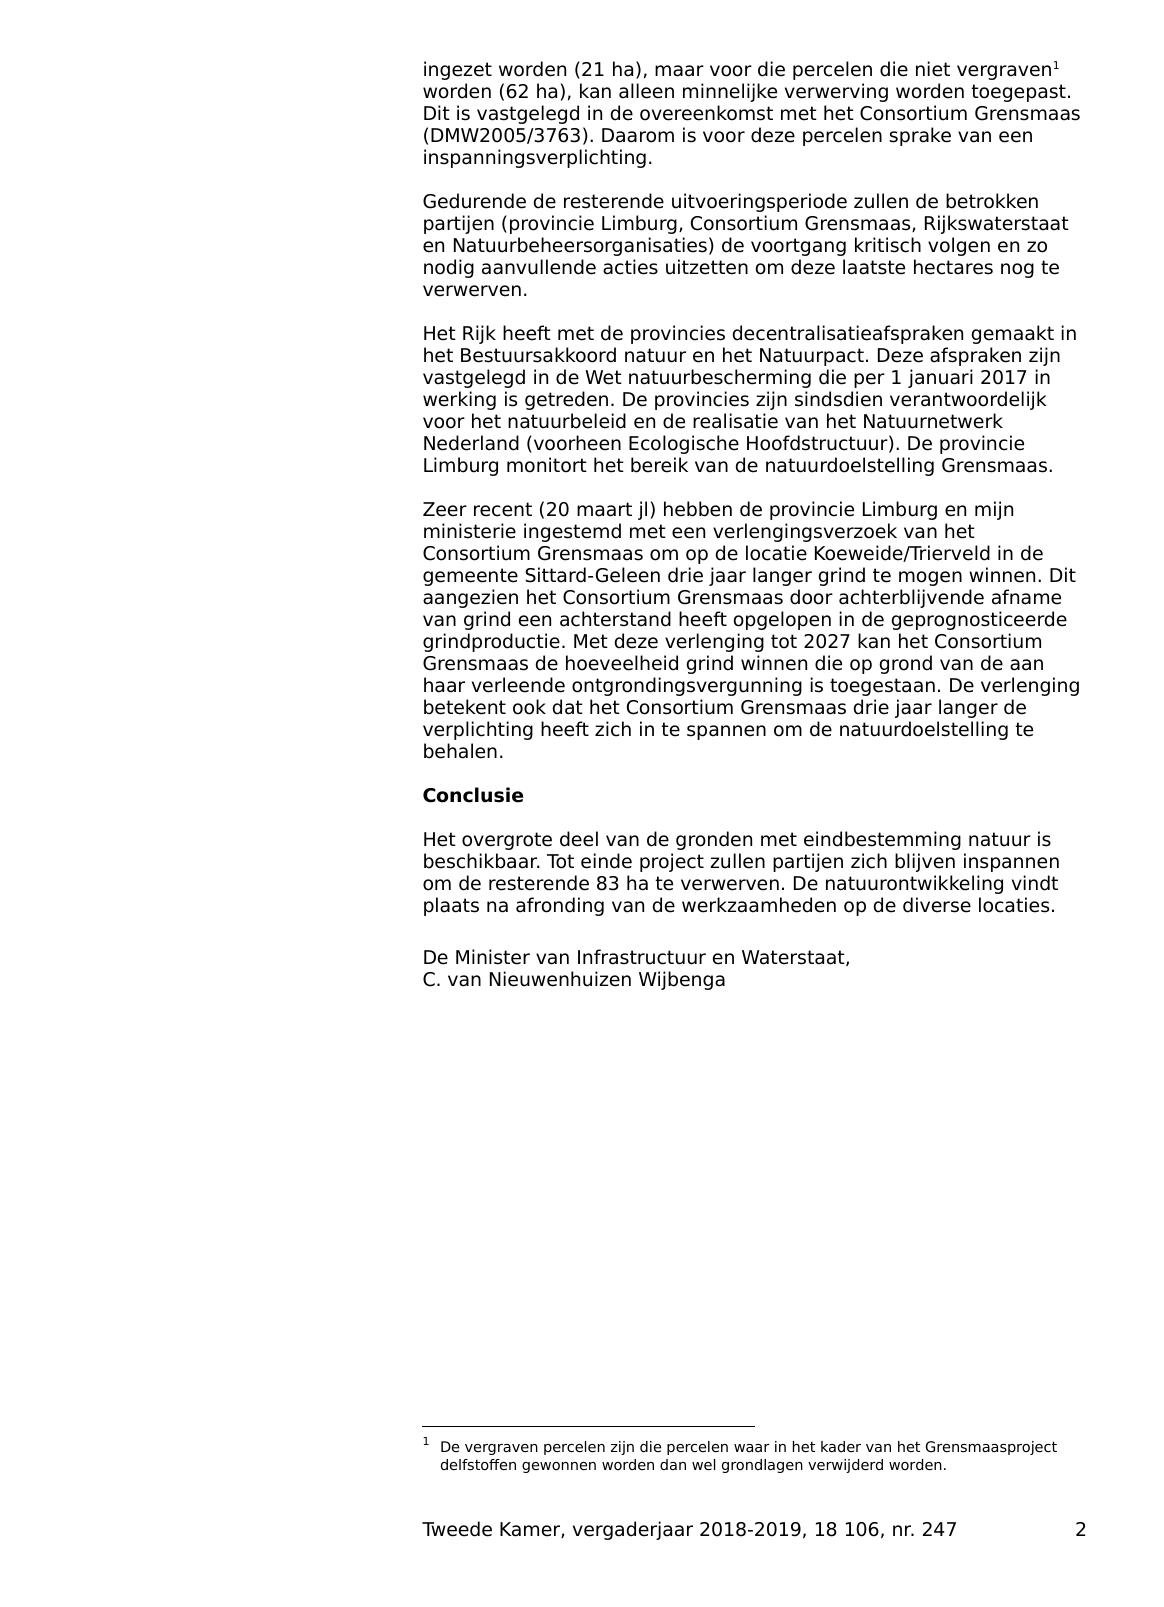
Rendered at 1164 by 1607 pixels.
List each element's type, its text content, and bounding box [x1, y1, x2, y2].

subtitle Conclusie [422, 785, 1087, 807]
text Zeer recent (20 maart jl) hebben de provincie Limburg en mijn ministerie ingestemd met een verlengingsverzoek van het Consortium Grensmaas om op de locatie Koeweide/Trierveld in de gemeente Sittard-Geleen drie jaar langer grind te mogen winnen. Dit aangezien het Consortium Grensmaas door achterblijvende afname van grind een achterstand heeft opgelopen in de geprognosticeerde grindproductie. Met deze verlenging tot 2027 kan het Consortium Grensmaas de hoeveelheid grind winnen die op grond van de aan haar verleende ontgrondingsvergunning is toegestaan. De verlenging betekent ook dat het Consortium Grensmaas drie jaar langer de verplichting heeft zich in te spannen om de natuurdoelstelling te behalen. [422, 499, 1087, 763]
text ingezet worden (21 ha), maar voor die percelen die niet vergraven worden (62 ha), kan alleen minnelijke verwerving worden toegepast. Dit is vastgelegd in de overeenkomst met het Consortium Grensmaas (DMW2005/3763). Daarom is voor deze percelen sprake van een inspanningsverplichting. [422, 59, 1087, 169]
text De vergraven percelen zijn die percelen waar in het kader van het Grensmaasproject delfstoffen gewonnen worden dan wel grondlagen verwijderd worden. [422, 1435, 1087, 1474]
text Het Rijk heeft met de provincies decentralisatieafspraken gemaakt in het Bestuursakkoord natuur en het Natuurpact. Deze afspraken zijn vastgelegd in de Wet natuurbescherming die per 1 januari 2017 in werking is getreden. De provincies zijn sindsdien verantwoordelijk voor het natuurbeleid en de realisatie van het Natuurnetwerk Nederland (voorheen Ecologische Hoofdstructuur). De provincie Limburg monitort het bereik van de natuurdoelstelling Grensmaas. [422, 323, 1087, 477]
text Het overgrote deel van de gronden met eindbestemming natuur is beschikbaar. Tot einde project zullen partijen zich blijven inspannen om de resterende 83 ha te verwerven. De natuurontwikkeling vindt plaats na afronding van de werkzaamheden op de diverse locaties. [422, 829, 1087, 917]
text Gedurende de resterende uitvoeringsperiode zullen de betrokken partijen (provincie Limburg, Consortium Grensmaas, Rijkswaterstaat en Natuurbeheersorganisaties) de voortgang kritisch volgen en zo nodig aanvullende acties uitzetten om deze laatste hectares nog te verwerven. [422, 191, 1087, 301]
text De Minister van Infrastructuur en Waterstaat, C. van Nieuwenhuizen Wijbenga [422, 947, 1087, 991]
